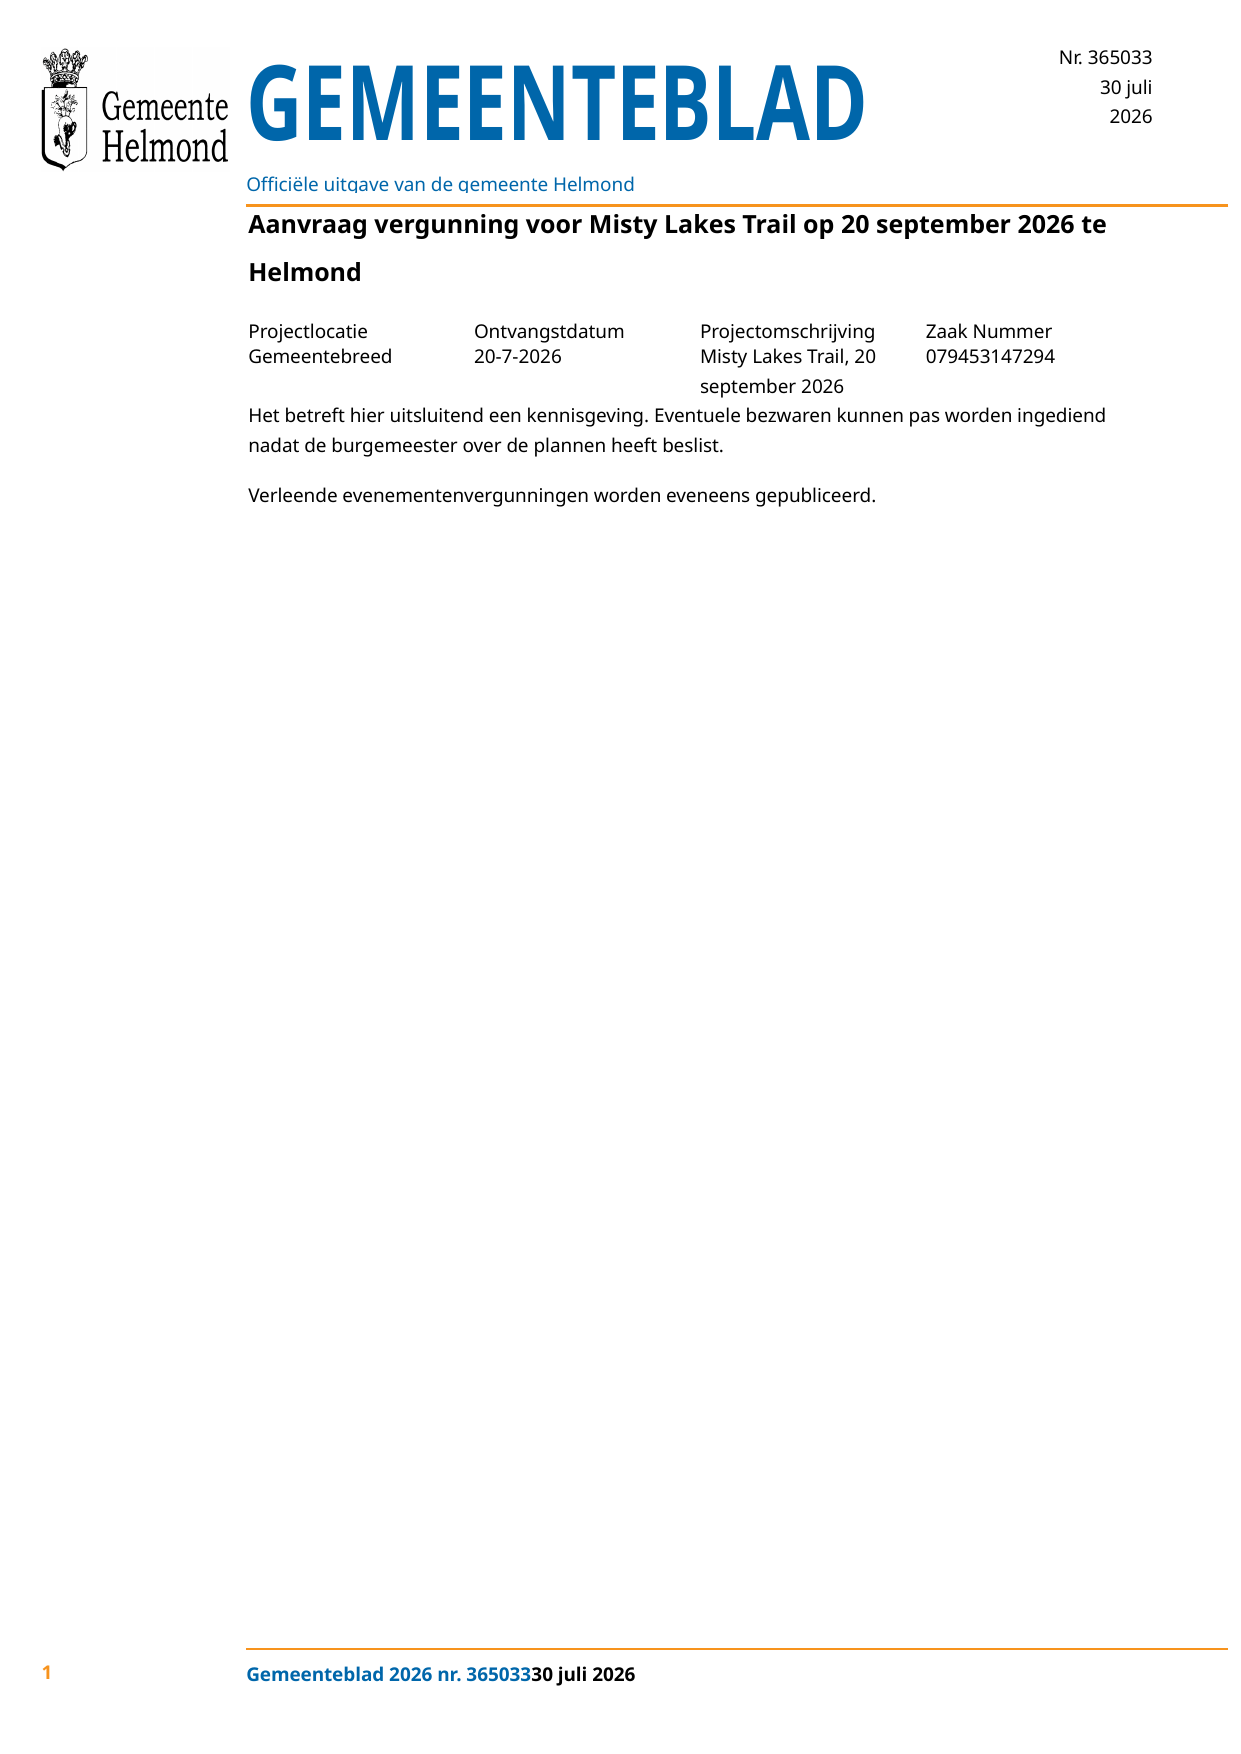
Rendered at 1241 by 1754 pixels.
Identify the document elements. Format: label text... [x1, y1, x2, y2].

table_cell Misty Lakes Trail, 20 september 2026 [700, 344, 926, 399]
text Verleende evenementenvergunningen worden eveneens gepubliceerd. [248, 482, 1152, 508]
table_cell Gemeentebreed [248, 344, 474, 399]
text Het betreft hier uitsluitend een kennisgeving. Eventuele bezwaren kunnen pas worden ingediend nadat de burgemeester over de plannen heeft beslist. [248, 402, 1152, 458]
picture [41, 47, 231, 172]
table_header Ontvangstdatum [474, 318, 700, 344]
table_cell 079453147294 [926, 344, 1152, 399]
table_cell 20-7-2026 [474, 344, 700, 399]
table_header Zaak Nummer [926, 318, 1152, 344]
text Aanvraag vergunning voor Misty Lakes Trail op 20 september 2026 te Helmond [248, 207, 1152, 288]
table_header Projectomschrijving [700, 318, 926, 344]
table_header Projectlocatie [248, 318, 474, 344]
